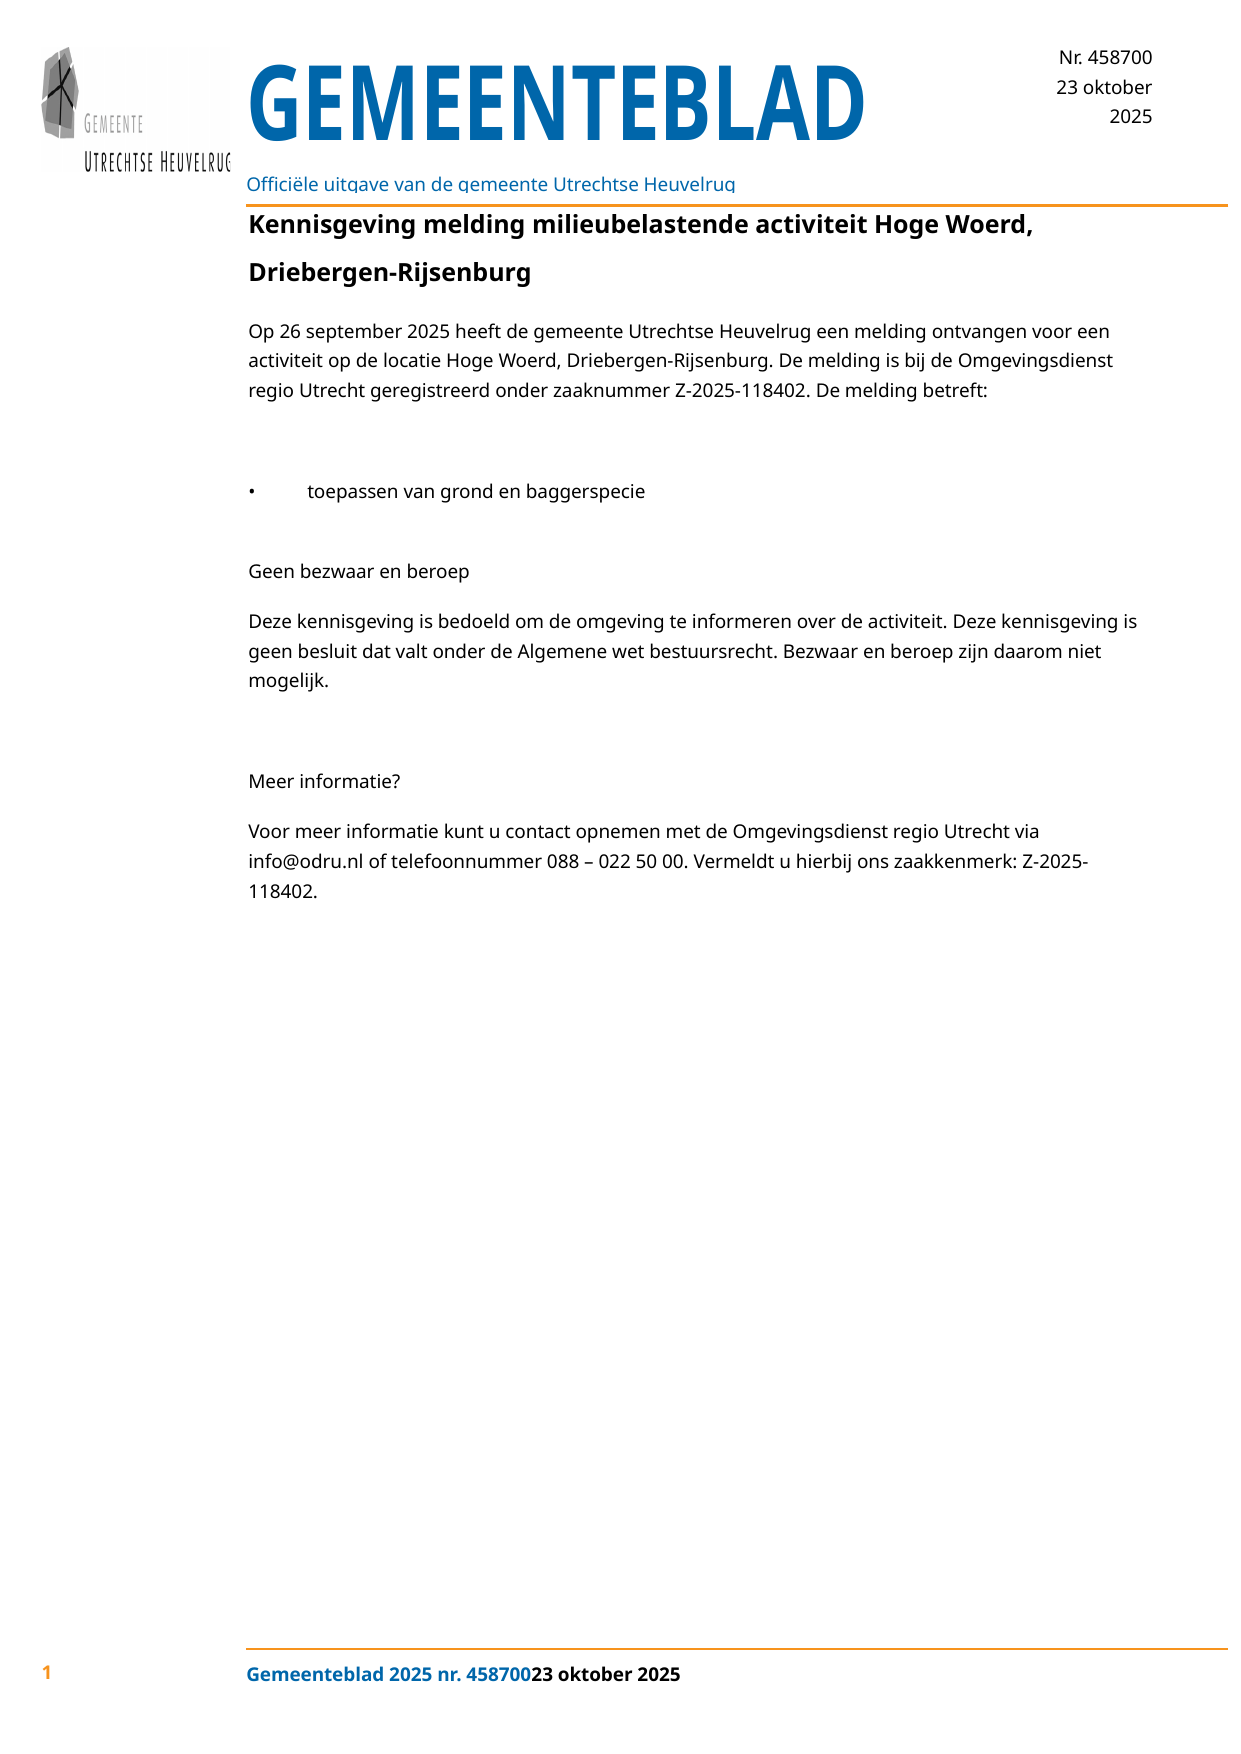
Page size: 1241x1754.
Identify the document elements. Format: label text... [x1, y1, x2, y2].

list toepassen van grond en baggerspecie [248, 478, 1152, 504]
text Deze kennisgeving is bedoeld om de omgeving te informeren over de activiteit. Deze kennisgeving is geen besluit dat valt onder de Algemene wet bestuursrecht. Bezwaar en beroep zijn daarom niet mogelijk. [248, 608, 1152, 693]
text Voor meer informatie kunt u contact opnemen met de Omgevingsdienst regio Utrecht via info@odru.nl of telefoonnummer 088 – 022 50 00. Vermeldt u hierbij ons zaakkenmerk: Z-2025-118402. [248, 819, 1152, 904]
text Kennisgeving melding milieubelastende activiteit Hoge Woerd, Driebergen-Rijsenburg [248, 207, 1152, 288]
picture [41, 47, 231, 172]
text Meer informatie? [248, 768, 1152, 794]
text Op 26 september 2025 heeft de gemeente Utrechtse Heuvelrug een melding ontvangen voor een activiteit op de locatie Hoge Woerd, Driebergen-Rijsenburg. De melding is bij de Omgevingsdienst regio Utrecht geregistreerd onder zaaknummer Z-2025-118402. De melding betreft: [248, 318, 1152, 403]
text Geen bezwaar en beroep [248, 558, 1152, 584]
